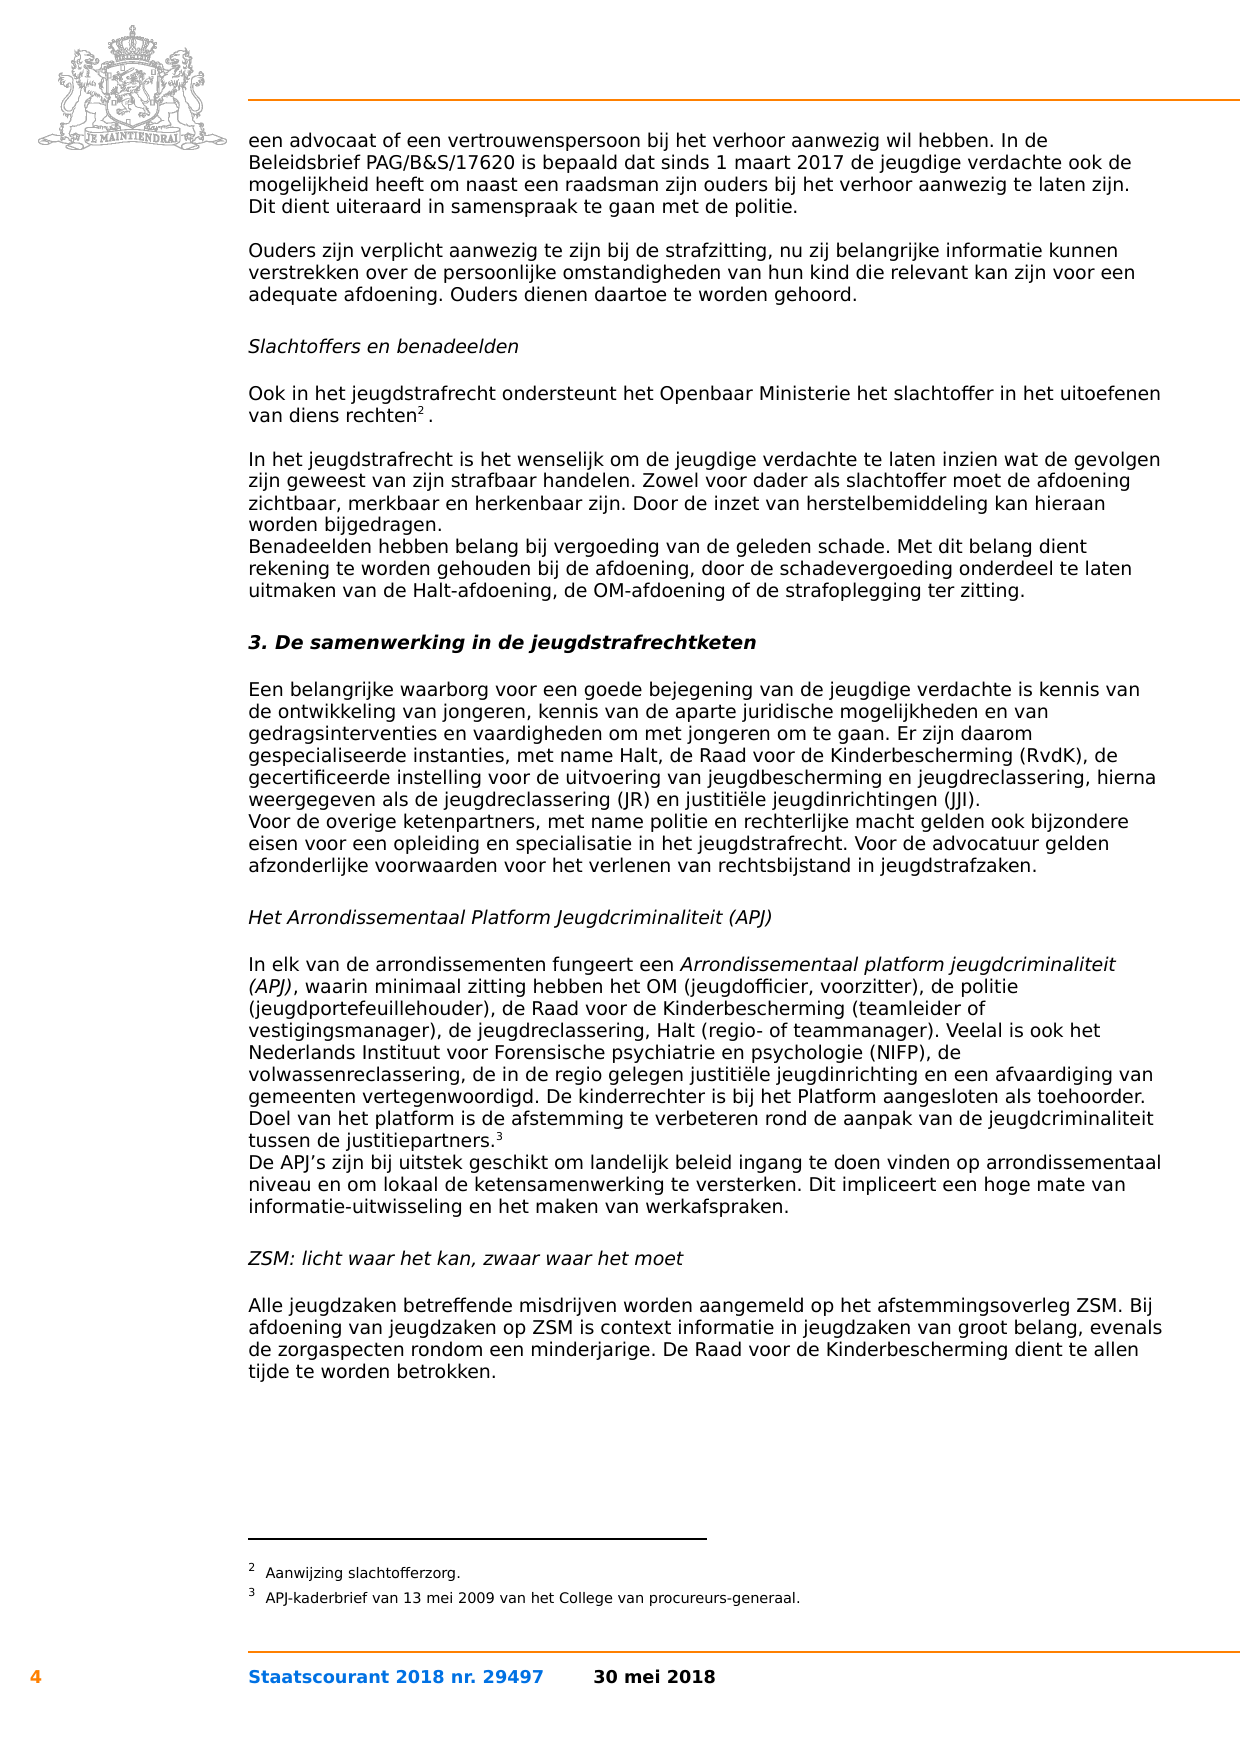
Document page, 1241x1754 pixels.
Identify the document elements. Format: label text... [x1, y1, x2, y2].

text Ouders zijn verplicht aanwezig te zijn bij de strafzitting, nu zij belangrijke informatie kunnen verstrekken over de persoonlijke omstandigheden van hun kind die relevant kan zijn voor een adequate afdoening. Ouders dienen daartoe te worden gehoord. [248, 240, 1163, 306]
text een advocaat of een vertrouwenspersoon bij het verhoor aanwezig wil hebben. In de Beleidsbrief PAG/B&S/17620 is bepaald dat sinds 1 maart 2017 de jeugdige verdachte ook de mogelijkheid heeft om naast een raadsman zijn ouders bij het verhoor aanwezig te laten zijn. Dit dient uiteraard in samenspraak te gaan met de politie. [248, 130, 1163, 218]
subtitle Slachtoffers en benadeelden [248, 336, 1163, 358]
subtitle ZSM: licht waar het kan, zwaar waar het moet [248, 1248, 1163, 1270]
text Voor de overige ketenpartners, met name politie en rechterlijke macht gelden ook bijzondere eisen voor een opleiding en specialisatie in het jeugdstrafrecht. Voor de advocatuur gelden afzonderlijke voorwaarden voor het verlenen van rechtsbijstand in jeugdstrafzaken. [248, 811, 1163, 877]
text APJ-kaderbrief van 13 mei 2009 van het College van procureurs-generaal. [248, 1586, 1163, 1608]
text Alle jeugdzaken betreffende misdrijven worden aangemeld op het afstemmingsoverleg ZSM. Bij afdoening van jeugdzaken op ZSM is context informatie in jeugdzaken van groot belang, evenals de zorgaspecten rondom een minderjarige. De Raad voor de Kinderbescherming dient te allen tijde te worden betrokken. [248, 1295, 1163, 1383]
text In elk van de arrondissementen fungeert een Arrondissementaal platform jeugdcriminaliteit (APJ), waarin minimaal zitting hebben het OM (jeugdofficier, voorzitter), de politie (jeugdportefeuillehouder), de Raad voor de Kinderbescherming (teamleider of vestigingsmanager), de jeugdreclassering, Halt (regio- of teammanager). Veelal is ook het Nederlands Instituut voor Forensische psychiatrie en psychologie (NIFP), de volwassenreclassering, de in de regio gelegen justitiële jeugdinrichting en een afvaardiging van gemeenten vertegenwoordigd. De kinderrechter is bij het Platform aangesloten als toehoorder. [248, 954, 1163, 1108]
text De APJ’s zijn bij uitstek geschikt om landelijk beleid ingang te doen vinden op arrondissementaal niveau en om lokaal de ketensamenwerking te versterken. Dit impliceert een hoge mate van informatie-uitwisseling en het maken van werkafspraken. [248, 1152, 1163, 1218]
subtitle Het Arrondissementaal Platform Jeugdcriminaliteit (APJ) [248, 907, 1163, 929]
text Een belangrijke waarborg voor een goede bejegening van de jeugdige verdachte is kennis van de ontwikkeling van jongeren, kennis van de aparte juridische mogelijkheden en van gedragsinterventies en vaardigheden om met jongeren om te gaan. Er zijn daarom gespecialiseerde instanties, met name Halt, de Raad voor de Kinderbescherming (RvdK), de gecertificeerde instelling voor de uitvoering van jeugdbescherming en jeugdreclassering, hierna weergegeven als de jeugdreclassering (JR) en justitiële jeugdinrichtingen (JJI). [248, 679, 1163, 811]
text In het jeugdstrafrecht is het wenselijk om de jeugdige verdachte te laten inzien wat de gevolgen zijn geweest van zijn strafbaar handelen. Zowel voor dader als slachtoffer moet de afdoening zichtbaar, merkbaar en herkenbaar zijn. Door de inzet van herstelbemiddeling kan hieraan worden bijgedragen. [248, 448, 1163, 536]
subtitle 3. De samenwerking in de jeugdstrafrechtketen [248, 632, 1163, 654]
text Doel van het platform is de afstemming te verbeteren rond de aanpak van de jeugdcriminaliteit tussen de justitiepartners. [248, 1108, 1163, 1152]
text Aanwijzing slachtofferzorg. [248, 1561, 1163, 1583]
picture [38, 25, 227, 150]
text Benadeelden hebben belang bij vergoeding van de geleden schade. Met dit belang dient rekening te worden gehouden bij de afdoening, door de schadevergoeding onderdeel te laten uitmaken van de Halt-afdoening, de OM-afdoening of de strafoplegging ter zitting. [248, 536, 1163, 602]
text Ook in het jeugdstrafrecht ondersteunt het Openbaar Ministerie het slachtoffer in het uitoefenen van diens rechten. [248, 383, 1163, 427]
